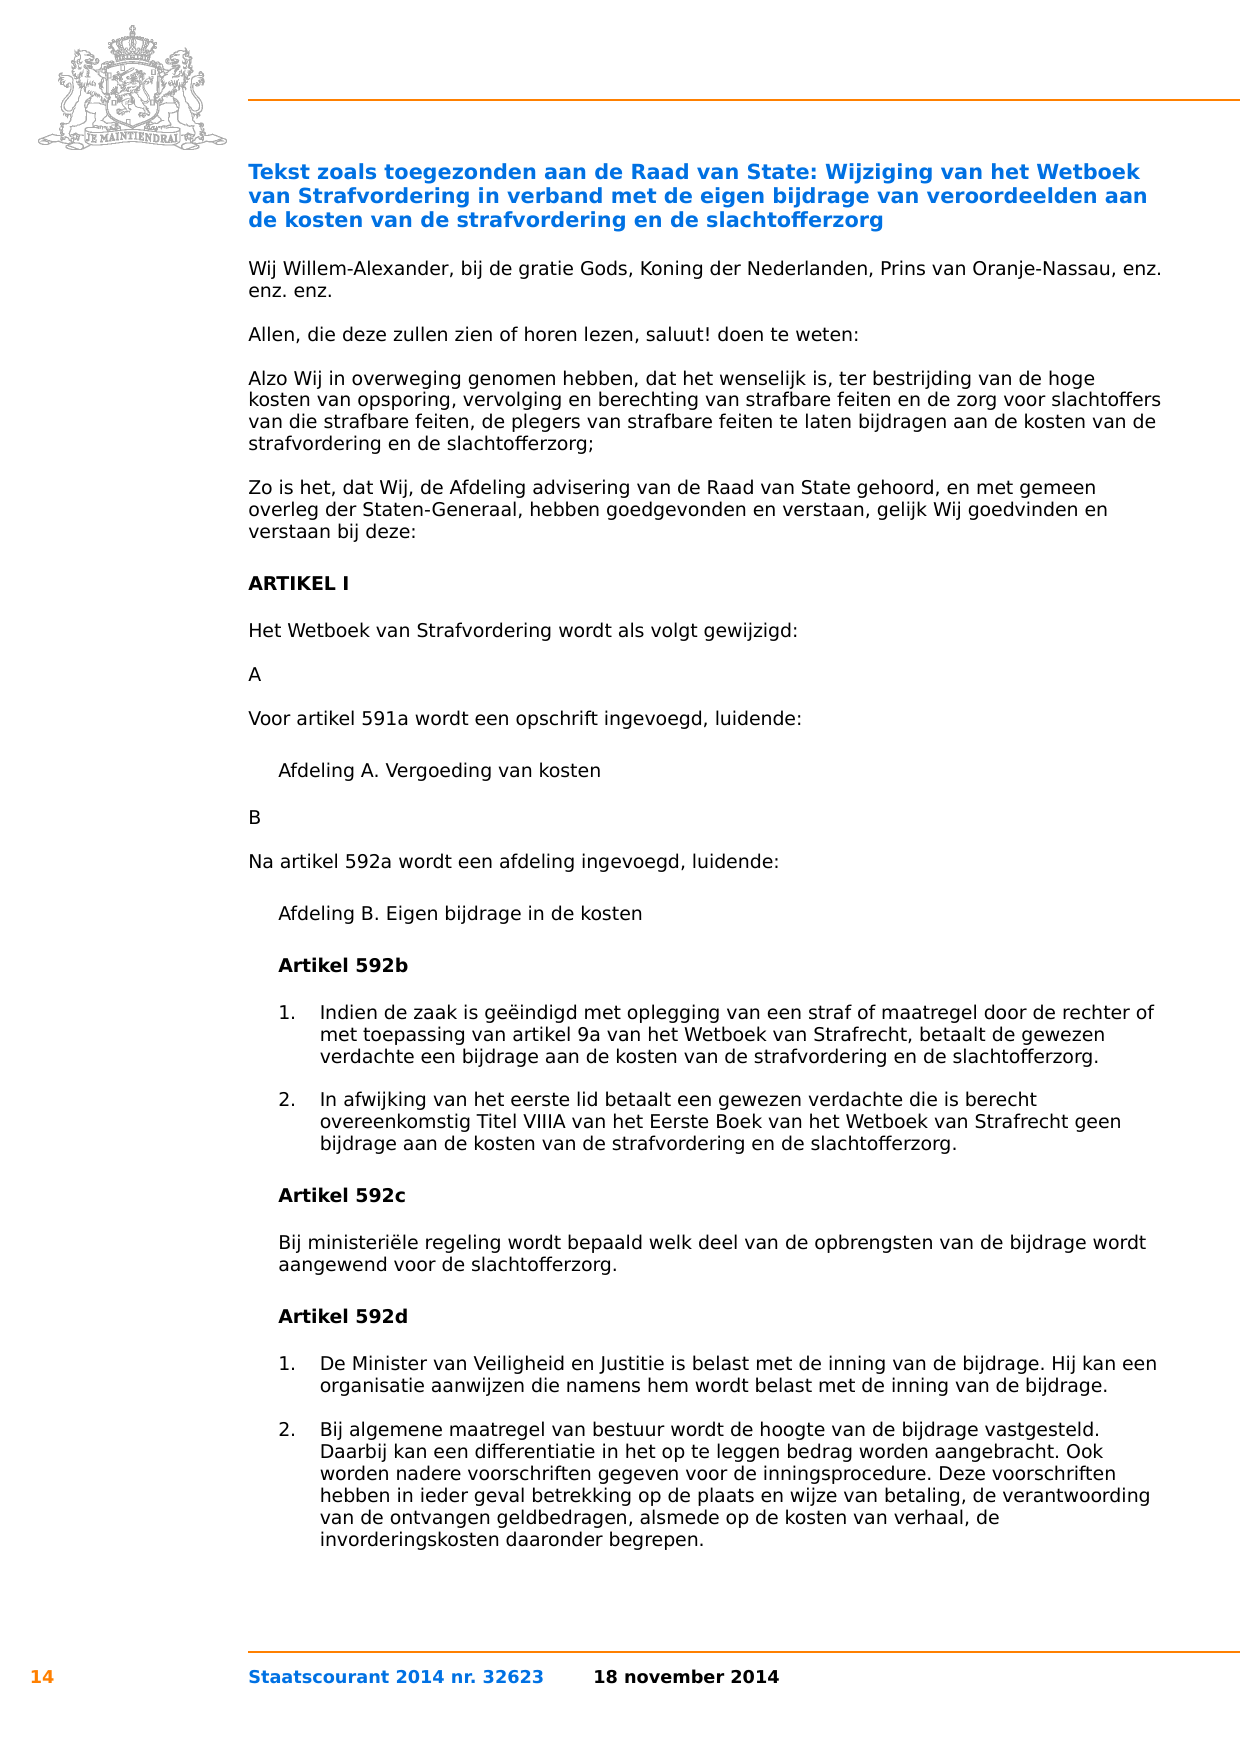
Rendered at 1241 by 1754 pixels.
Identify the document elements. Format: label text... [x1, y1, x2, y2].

subtitle ARTIKEL I [248, 573, 1163, 595]
subtitle Artikel 592c [278, 1185, 1163, 1207]
subtitle Artikel 592d [278, 1306, 1163, 1328]
subtitle Artikel 592b [278, 954, 1163, 977]
text Bij ministeriële regeling wordt bepaald welk deel van de opbrengsten van de bijdrage wordt aangewend voor de slachtofferzorg. [278, 1232, 1163, 1276]
subtitle Afdeling B. Eigen bijdrage in de kosten [278, 903, 1163, 924]
text 1. De Minister van Veiligheid en Justitie is belast met de inning van de bijdrage. Hij kan een organisatie aanwijzen die namens hem wordt belast met de inning van de bijdrage. [278, 1353, 1163, 1397]
subtitle Tekst zoals toegezonden aan de Raad van State: Wijziging van het Wetboek van Strafvordering in verband met de eigen bijdrage van veroordeelden aan de kosten van de strafvordering en de slachtofferzorg [248, 160, 1163, 233]
text Alzo Wij in overweging genomen hebben, dat het wenselijk is, ter bestrijding van de hoge kosten van opsporing, vervolging en berechting van strafbare feiten en de zorg voor slachtoffers van die strafbare feiten, de plegers van strafbare feiten te laten bijdragen aan de kosten van de strafvordering en de slachtofferzorg; [248, 367, 1163, 455]
text Zo is het, dat Wij, de Afdeling advisering van de Raad van State gehoord, en met gemeen overleg der Staten-Generaal, hebben goedgevonden en verstaan, gelijk Wij goedvinden en verstaan bij deze: [248, 477, 1163, 543]
text Allen, die deze zullen zien of horen lezen, saluut! doen te weten: [248, 323, 1163, 346]
text A [248, 664, 1163, 686]
text Wij Willem-Alexander, bij de gratie Gods, Koning der Nederlanden, Prins van Oranje-Nassau, enz. enz. enz. [248, 258, 1163, 302]
text Het Wetboek van Strafvordering wordt als volgt gewijzigd: [248, 620, 1163, 642]
text B [248, 807, 1163, 829]
text 2. In afwijking van het eerste lid betaalt een gewezen verdachte die is berecht overeenkomstig Titel VIIIA van het Eerste Boek van het Wetboek van Strafrecht geen bijdrage aan de kosten van de strafvordering en de slachtofferzorg. [278, 1089, 1163, 1155]
text Na artikel 592a wordt een afdeling ingevoegd, luidende: [248, 851, 1163, 873]
text 1. Indien de zaak is geëindigd met oplegging van een straf of maatregel door de rechter of met toepassing van artikel 9a van het Wetboek van Strafrecht, betaalt de gewezen verdachte een bijdrage aan de kosten van de strafvordering en de slachtofferzorg. [278, 1002, 1163, 1067]
text 2. Bij algemene maatregel van bestuur wordt de hoogte van de bijdrage vastgesteld. Daarbij kan een differentiatie in het op te leggen bedrag worden aangebracht. Ook worden nadere voorschriften gegeven voor de inningsprocedure. Deze voorschriften hebben in ieder geval betrekking op de plaats en wijze van betaling, de verantwoording van de ontvangen geldbedragen, alsmede op de kosten van verhaal, de invorderingskosten daaronder begrepen. [278, 1419, 1163, 1551]
text Voor artikel 591a wordt een opschrift ingevoegd, luidende: [248, 708, 1163, 730]
subtitle Afdeling A. Vergoeding van kosten [278, 760, 1163, 782]
picture [38, 25, 227, 150]
